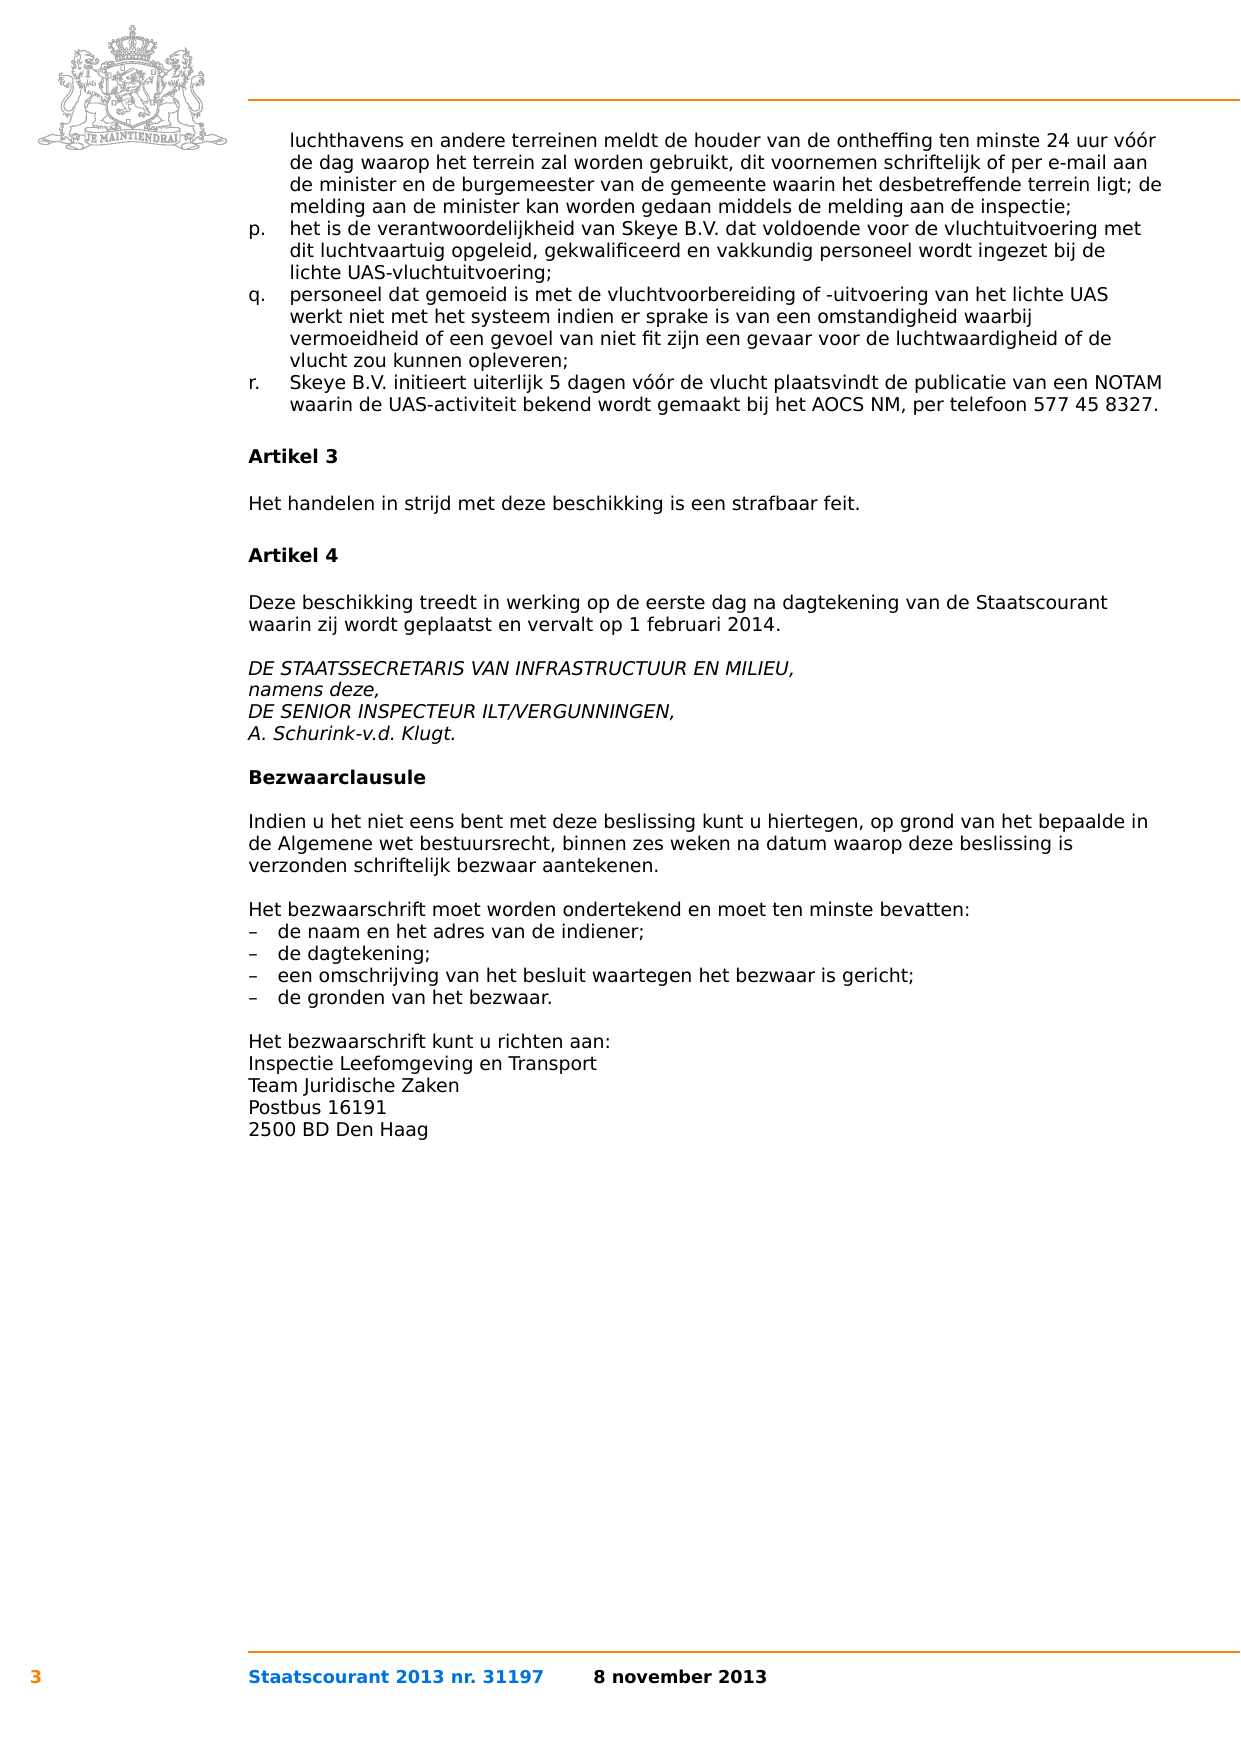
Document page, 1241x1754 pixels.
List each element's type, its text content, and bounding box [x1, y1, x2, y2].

text Het bezwaarschrift kunt u richten aan: [248, 1031, 1163, 1053]
text – de naam en het adres van de indiener; [248, 921, 1163, 943]
text Deze beschikking treedt in werking op de eerste dag na dagtekening van de Staatscourant waarin zij wordt geplaatst en vervalt op 1 februari 2014. [248, 592, 1163, 636]
text 2500 BD Den Haag [248, 1118, 1163, 1141]
text Het bezwaarschrift moet worden ondertekend en moet ten minste bevatten: [248, 899, 1163, 921]
text luchthavens en andere terreinen meldt de houder van de ontheffing ten minste 24 uur vóór de dag waarop het terrein zal worden gebruikt, dit voornemen schriftelijk of per e-mail aan de minister en de burgemeester van de gemeente waarin het desbetreffende terrein ligt; de melding aan de minister kan worden gedaan middels de melding aan de inspectie; [248, 130, 1163, 218]
text r. Skeye B.V. initieert uiterlijk 5 dagen vóór de vlucht plaatsvindt de publicatie van een NOTAM waarin de UAS-activiteit bekend wordt gemaakt bij het AOCS NM, per telefoon 577 45 8327. [248, 372, 1163, 416]
text Het handelen in strijd met deze beschikking is een strafbaar feit. [248, 493, 1163, 514]
text p. het is de verantwoordelijkheid van Skeye B.V. dat voldoende voor de vluchtuitvoering met dit luchtvaartuig opgeleid, gekwalificeerd en vakkundig personeel wordt ingezet bij de lichte UAS-vluchtuitvoering; [248, 218, 1163, 284]
text – de gronden van het bezwaar. [248, 987, 1163, 1009]
text Inspectie Leefomgeving en Transport [248, 1053, 1163, 1074]
text Bezwaarclausule [248, 767, 1163, 789]
subtitle Artikel 4 [248, 544, 1163, 567]
text Team Juridische Zaken [248, 1074, 1163, 1097]
text Indien u het niet eens bent met deze beslissing kunt u hiertegen, op grond van het bepaalde in de Algemene wet bestuursrecht, binnen zes weken na datum waarop deze beslissing is verzonden schriftelijk bezwaar aantekenen. [248, 811, 1163, 877]
text – een omschrijving van het besluit waartegen het bezwaar is gericht; [248, 965, 1163, 987]
picture [38, 25, 227, 150]
text – de dagtekening; [248, 943, 1163, 965]
subtitle Artikel 3 [248, 446, 1163, 468]
text DE STAATSSECRETARIS VAN INFRASTRUCTUUR EN MILIEU, namens deze, DE SENIOR INSPECTEUR ILT/VERGUNNINGEN, A. Schurink-v.d. Klugt. [248, 657, 1163, 745]
text Postbus 16191 [248, 1097, 1163, 1118]
text q. personeel dat gemoeid is met de vluchtvoorbereiding of -uitvoering van het lichte UAS werkt niet met het systeem indien er sprake is van een omstandigheid waarbij vermoeidheid of een gevoel van niet fit zijn een gevaar voor de luchtwaardigheid of de vlucht zou kunnen opleveren; [248, 284, 1163, 372]
